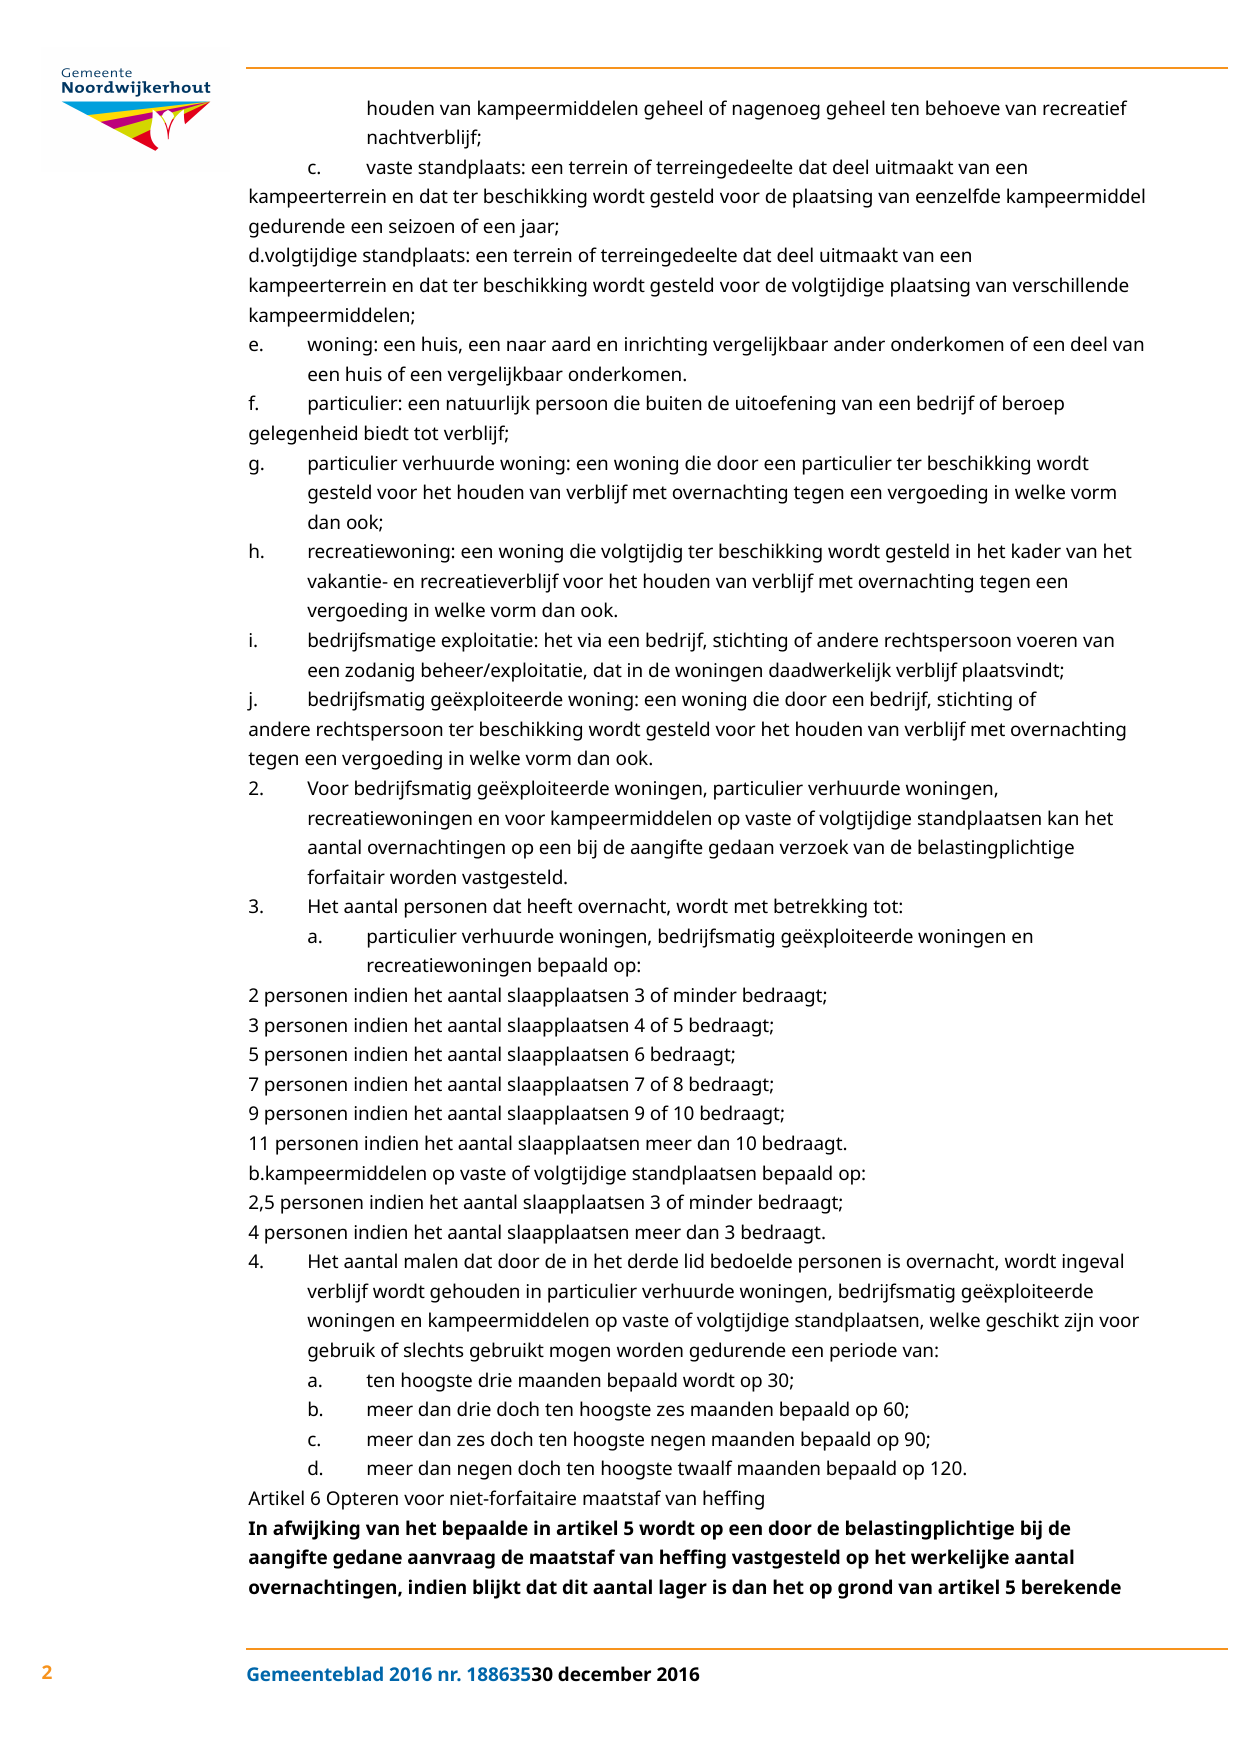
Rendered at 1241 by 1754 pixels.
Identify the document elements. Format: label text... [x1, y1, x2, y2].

text b.kampeermiddelen op vaste of volgtijdige standplaatsen bepaald op: [248, 1160, 1152, 1186]
text 2,5 personen indien het aantal slaapplaatsen 3 of minder bedraagt; [248, 1189, 1152, 1215]
list ten hoogste drie maanden bepaald wordt op 30; [307, 1367, 1152, 1393]
list meer dan zes doch ten hoogste negen maanden bepaald op 90; [307, 1426, 1152, 1452]
text In afwijking van het bepaalde in artikel 5 wordt op een door de belastingplichtige bij de aangifte gedane aanvraag de maatstaf van heffing vastgesteld op het werkelijke aantal overnachtingen, indien blijkt dat dit aantal lager is dan het op grond van artikel 5 berekende [248, 1515, 1152, 1600]
list meer dan negen doch ten hoogste twaalf maanden bepaald op 120. [307, 1456, 1152, 1481]
text 4 personen indien het aantal slaapplaatsen meer dan 3 bedraagt. [248, 1219, 1152, 1245]
text kampeerterrein en dat ter beschikking wordt gesteld voor de volgtijdige plaatsing van verschillende kampeermiddelen; [248, 272, 1152, 328]
list particulier verhuurde woningen, bedrijfsmatig geëxploiteerde woningen en recreatiewoningen bepaald op: [307, 923, 1152, 978]
list recreatiewoning: een woning die volgtijdig ter beschikking wordt gesteld in het kader van het vakantie- en recreatieverblijf voor het houden van verblijf met overnachting tegen een vergoeding in welke vorm dan ook. [248, 538, 1152, 623]
text 5 personen indien het aantal slaapplaatsen 6 bedraagt; [248, 1041, 1152, 1067]
list particulier verhuurde woning: een woning die door een particulier ter beschikking wordt gesteld voor het houden van verblijf met overnachting tegen een vergoeding in welke vorm dan ook; [248, 450, 1152, 535]
text 7 personen indien het aantal slaapplaatsen 7 of 8 bedraagt; [248, 1071, 1152, 1097]
list houden van kampeermiddelen geheel of nagenoeg geheel ten behoeve van recreatief nachtverblijf; [307, 95, 1152, 150]
text andere rechtspersoon ter beschikking wordt gesteld voor het houden van verblijf met overnachting tegen een vergoeding in welke vorm dan ook. [248, 716, 1152, 771]
text 11 personen indien het aantal slaapplaatsen meer dan 10 bedraagt. [248, 1130, 1152, 1156]
list bedrijfsmatige exploitatie: het via een bedrijf, stichting of andere rechtspersoon voeren van een zodanig beheer/exploitatie, dat in de woningen daadwerkelijk verblijf plaatsvindt; [248, 627, 1152, 683]
list Voor bedrijfsmatig geëxploiteerde woningen, particulier verhuurde woningen, recreatiewoningen en voor kampeermiddelen op vaste of volgtijdige standplaatsen kan het aantal overnachtingen op een bij de aangifte gedaan verzoek van de belastingplichtige forfaitair worden vastgesteld. [248, 775, 1152, 890]
picture [41, 47, 231, 172]
text 2 personen indien het aantal slaapplaatsen 3 of minder bedraagt; [248, 982, 1152, 1008]
list Het aantal personen dat heeft overnacht, wordt met betrekking tot: [248, 893, 1152, 919]
text kampeerterrein en dat ter beschikking wordt gesteld voor de plaatsing van eenzelfde kampeermiddel gedurende een seizoen of een jaar; [248, 183, 1152, 239]
list woning: een huis, een naar aard en inrichting vergelijkbaar ander onderkomen of een deel van een huis of een vergelijkbaar onderkomen. [248, 331, 1152, 387]
text Artikel 6 Opteren voor niet-forfaitaire maatstaf van heffing [248, 1485, 1152, 1511]
text 9 personen indien het aantal slaapplaatsen 9 of 10 bedraagt; [248, 1101, 1152, 1126]
list vaste standplaats: een terrein of terreingedeelte dat deel uitmaakt van een [307, 154, 1152, 180]
text d.volgtijdige standplaats: een terrein of terreingedeelte dat deel uitmaakt van een [248, 243, 1152, 268]
list meer dan drie doch ten hoogste zes maanden bepaald op 60; [307, 1396, 1152, 1422]
list particulier: een natuurlijk persoon die buiten de uitoefening van een bedrijf of beroep [248, 391, 1152, 416]
list Het aantal malen dat door de in het derde lid bedoelde personen is overnacht, wordt ingeval verblijf wordt gehouden in particulier verhuurde woningen, bedrijfsmatig geëxploiteerde woningen en kampeermiddelen op vaste of volgtijdige standplaatsen, welke geschikt zijn voor gebruik of slechts gebruikt mogen worden gedurende een periode van: [248, 1248, 1152, 1363]
text gelegenheid biedt tot verblijf; [248, 420, 1152, 446]
list bedrijfsmatig geëxploiteerde woning: een woning die door een bedrijf, stichting of [248, 686, 1152, 712]
text 3 personen indien het aantal slaapplaatsen 4 of 5 bedraagt; [248, 1012, 1152, 1038]
